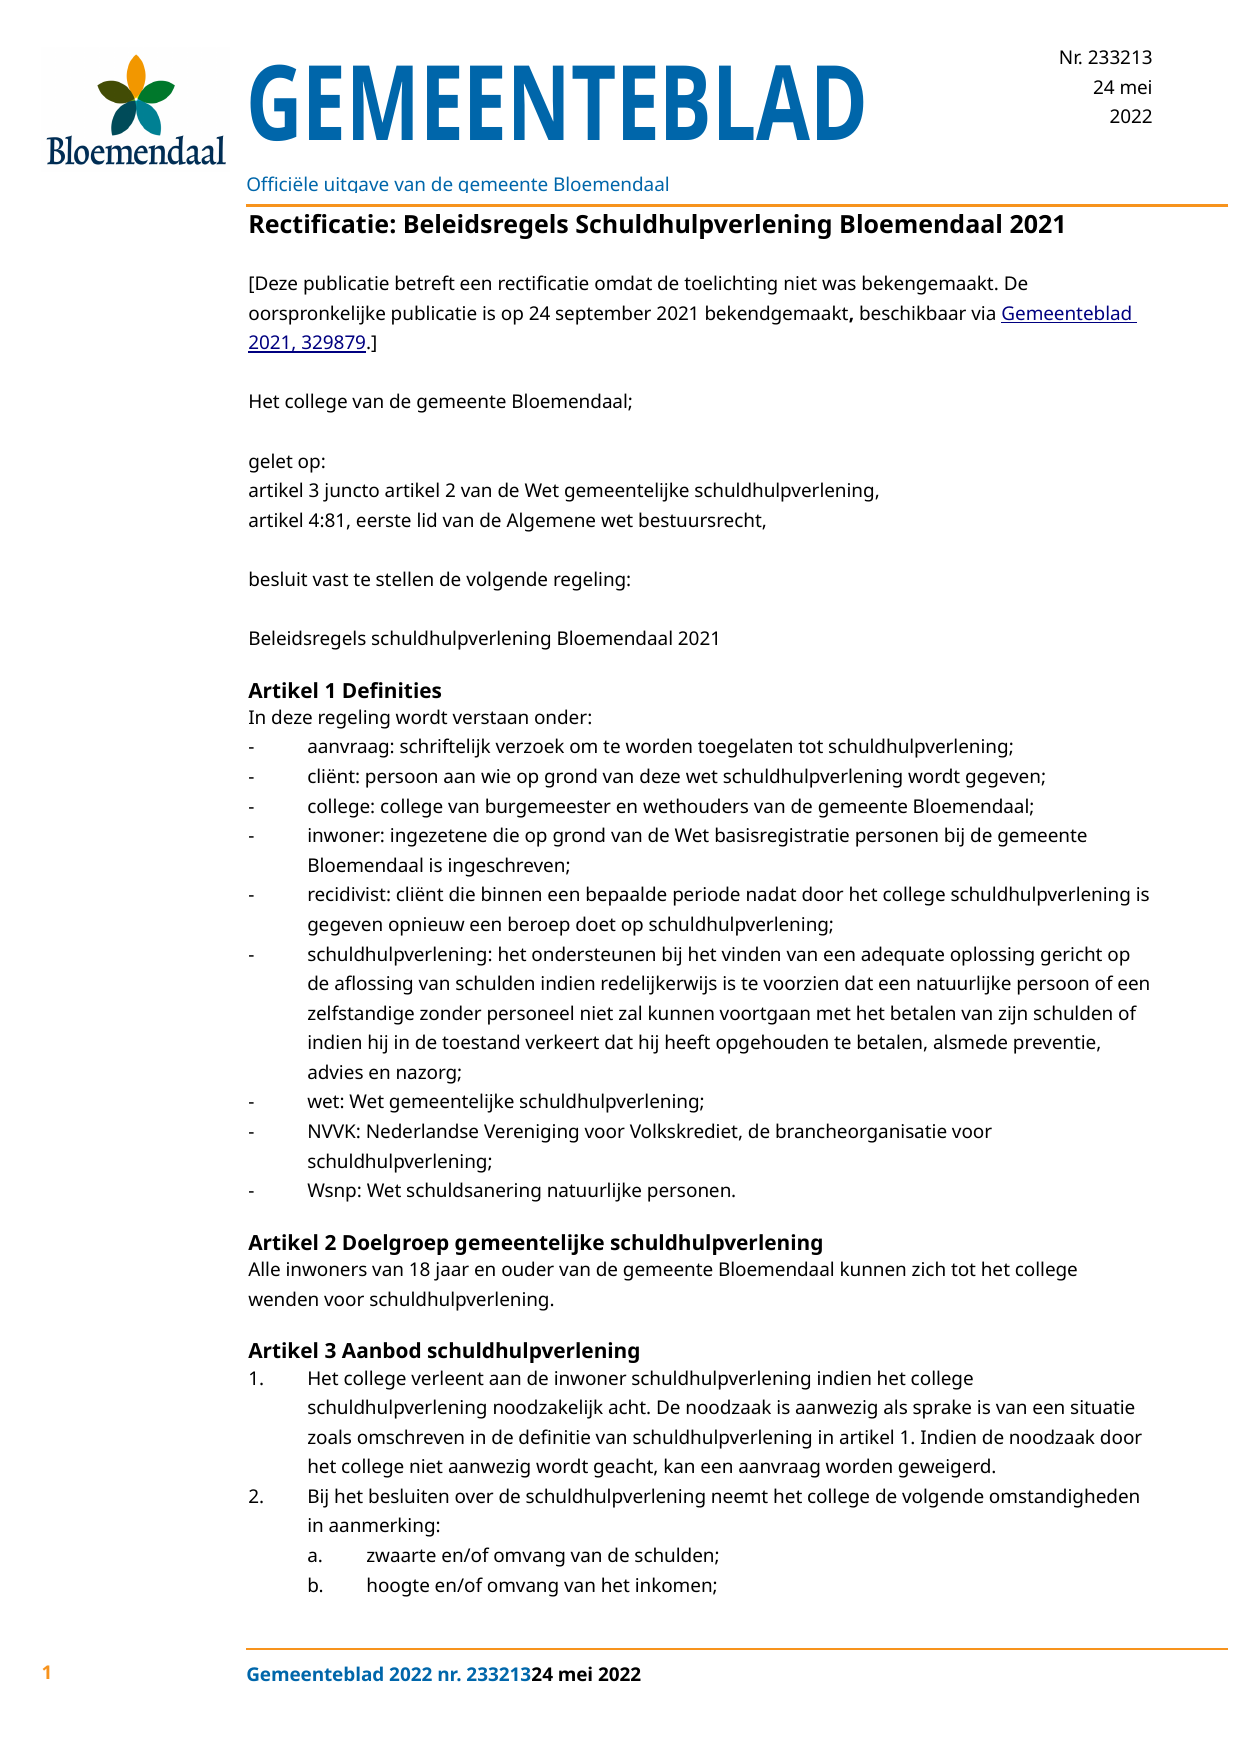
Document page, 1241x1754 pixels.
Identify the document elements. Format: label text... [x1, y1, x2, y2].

text Het college van de gemeente Bloemendaal; [248, 389, 1152, 414]
text artikel 3 juncto artikel 2 van de Wet gemeentelijke schuldhulpverlening, [248, 477, 1152, 503]
list aanvraag: schriftelijk verzoek om te worden toegelaten tot schuldhulpverlening; [248, 734, 1152, 759]
list schuldhulpverlening: het ondersteunen bij het vinden van een adequate oplossing gericht op de aflossing van schulden indien redelijkerwijs is te voorzien dat een natuurlijke persoon of een zelfstandige zonder personeel niet zal kunnen voortgaan met het betalen van zijn schulden of indien hij in de toestand verkeert dat hij heeft opgehouden te betalen, alsmede preventie, advies en nazorg; [248, 941, 1152, 1085]
list Wsnp: Wet schuldsanering natuurlijke personen. [248, 1177, 1152, 1203]
text besluit vast te stellen de volgende regeling: [248, 566, 1152, 592]
text Beleidsregels schuldhulpverlening Bloemendaal 2021 [248, 625, 1152, 651]
list college: college van burgemeester en wethouders van de gemeente Bloemendaal; [248, 793, 1152, 819]
text Artikel 3 Aanbod schuldhulpverlening [248, 1336, 1152, 1365]
list NVVK: Nederlandse Vereniging voor Volkskrediet, de brancheorganisatie voor schuldhulpverlening; [248, 1118, 1152, 1174]
list recidivist: cliënt die binnen een bepaalde periode nadat door het college schuldhulpverlening is gegeven opnieuw een beroep doet op schuldhulpverlening; [248, 882, 1152, 937]
text Rectificatie: Beleidsregels Schuldhulpverlening Bloemendaal 2021 [248, 207, 1152, 241]
list Bij het besluiten over de schuldhulpverlening neemt het college de volgende omstandigheden in aanmerking: [248, 1483, 1152, 1538]
list hoogte en/of omvang van het inkomen; [307, 1572, 1152, 1598]
text Artikel 2 Doelgroep gemeentelijke schuldhulpverlening [248, 1228, 1152, 1256]
text [Deze publicatie betreft een rectificatie omdat de toelichting niet was bekengemaakt. De oorspronkelijke publicatie is op 24 september 2021 bekendgemaakt, beschikbaar via Gemeenteblad 2021, 329879.] [248, 270, 1152, 355]
text gelet op: [248, 448, 1152, 473]
list cliënt: persoon aan wie op grond van deze wet schuldhulpverlening wordt gegeven; [248, 763, 1152, 789]
text Artikel 1 Definities [248, 676, 1152, 704]
list inwoner: ingezetene die op grond van de Wet basisregistratie personen bij de gemeente Bloemendaal is ingeschreven; [248, 822, 1152, 878]
list Het college verleent aan de inwoner schuldhulpverlening indien het college schuldhulpverlening noodzakelijk acht. De noodzaak is aanwezig als sprake is van een situatie zoals omschreven in de definitie van schuldhulpverlening in artikel 1. Indien de noodzaak door het college niet aanwezig wordt geacht, kan een aanvraag worden geweigerd. [248, 1365, 1152, 1479]
text Alle inwoners van 18 jaar en ouder van de gemeente Bloemendaal kunnen zich tot het college wenden voor schuldhulpverlening. [248, 1256, 1152, 1312]
text In deze regeling wordt verstaan onder: [248, 704, 1152, 730]
list wet: Wet gemeentelijke schuldhulpverlening; [248, 1089, 1152, 1114]
text artikel 4:81, eerste lid van de Algemene wet bestuursrecht, [248, 507, 1152, 533]
list zwaarte en/of omvang van de schulden; [307, 1542, 1152, 1568]
picture [41, 47, 231, 172]
